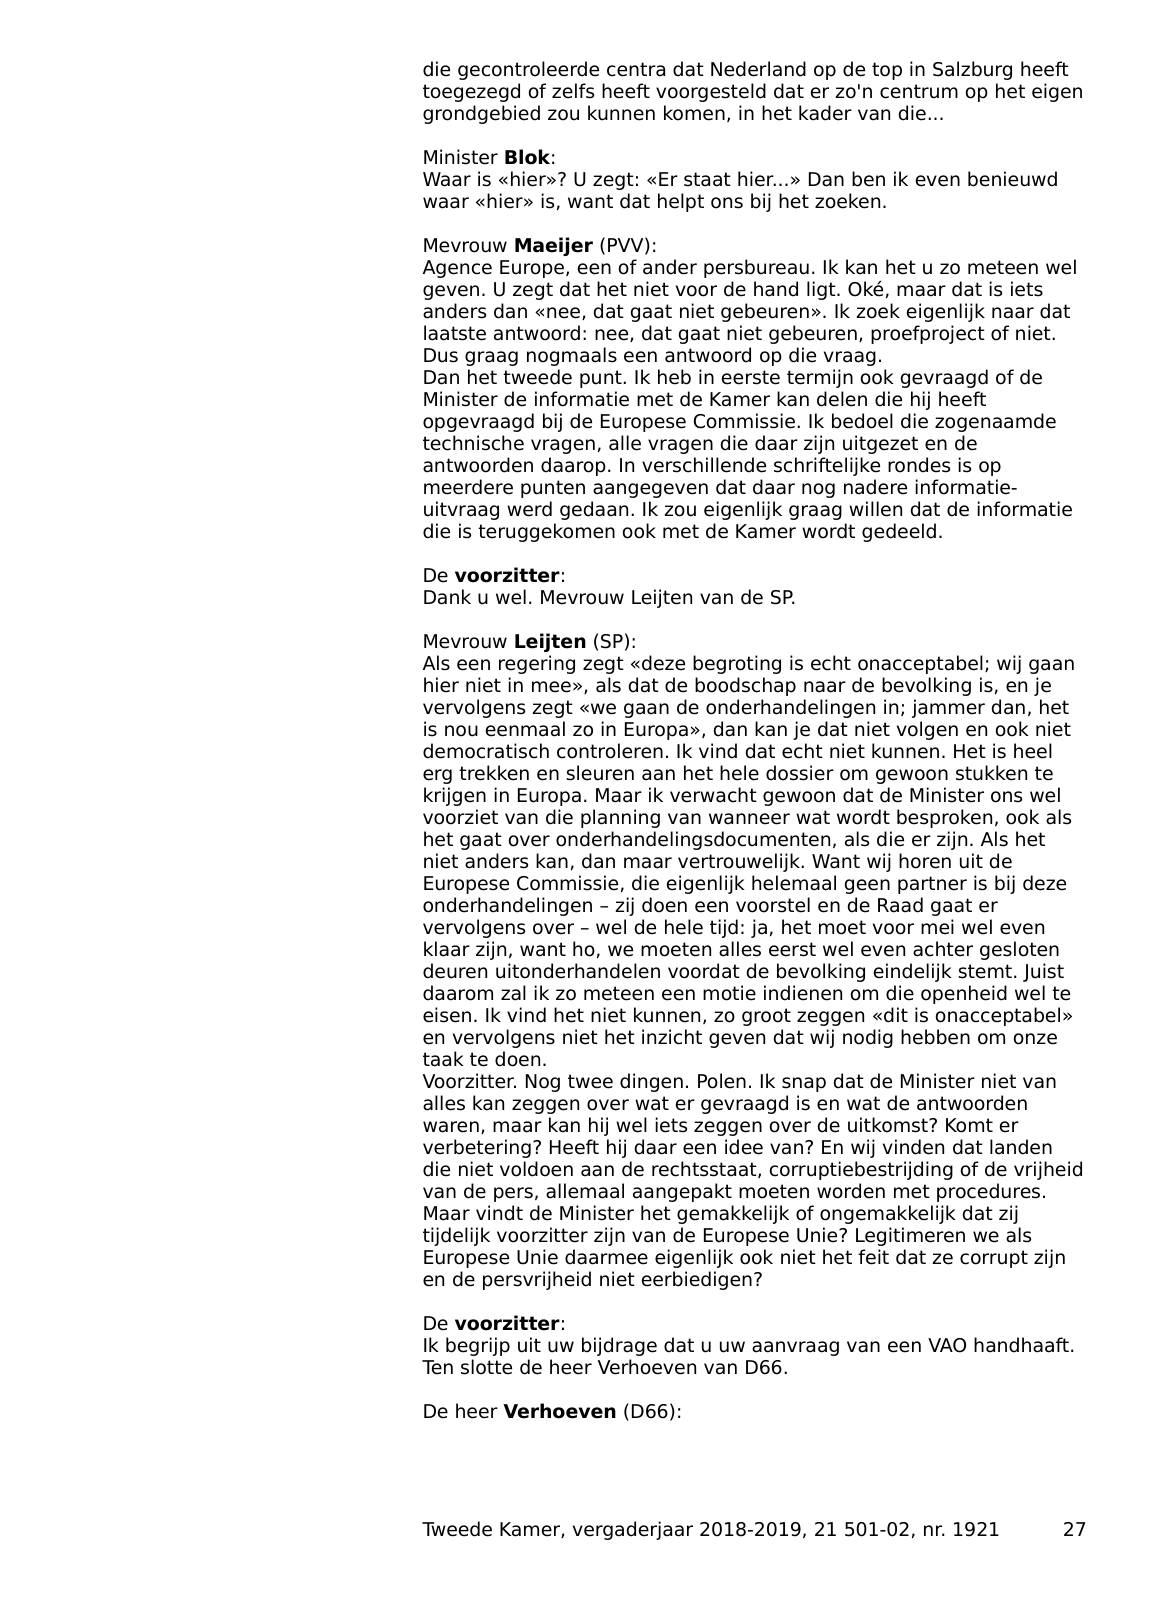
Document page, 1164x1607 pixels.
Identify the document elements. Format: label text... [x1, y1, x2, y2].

text De voorzitter: [422, 565, 1087, 587]
text Mevrouw Leijten (SP): [422, 631, 1087, 653]
text die gecontroleerde centra dat Nederland op de top in Salzburg heeft toegezegd of zelfs heeft voorgesteld dat er zo'n centrum op het eigen grondgebied zou kunnen komen, in het kader van die... [422, 59, 1087, 125]
text Dank u wel. Mevrouw Leijten van de SP. [422, 587, 1087, 609]
text Agence Europe, een of ander persbureau. Ik kan het u zo meteen wel geven. U zegt dat het niet voor de hand ligt. Oké, maar dat is iets anders dan «nee, dat gaat niet gebeuren». Ik zoek eigenlijk naar dat laatste antwoord: nee, dat gaat niet gebeuren, proefproject of niet. Dus graag nogmaals een antwoord op die vraag. [422, 257, 1087, 367]
text Waar is «hier»? U zegt: «Er staat hier...» Dan ben ik even benieuwd waar «hier» is, want dat helpt ons bij het zoeken. [422, 169, 1087, 213]
text De heer Verhoeven (D66): [422, 1401, 1087, 1423]
text Mevrouw Maeijer (PVV): [422, 235, 1087, 257]
text Als een regering zegt «deze begroting is echt onacceptabel; wij gaan hier niet in mee», als dat de boodschap naar de bevolking is, en je vervolgens zegt «we gaan de onderhandelingen in; jammer dan, het is nou eenmaal zo in Europa», dan kan je dat niet volgen en ook niet democratisch controleren. Ik vind dat echt niet kunnen. Het is heel erg trekken en sleuren aan het hele dossier om gewoon stukken te krijgen in Europa. Maar ik verwacht gewoon dat de Minister ons wel voorziet van die planning van wanneer wat wordt besproken, ook als het gaat over onderhandelingsdocumenten, als die er zijn. Als het niet anders kan, dan maar vertrouwelijk. Want wij horen uit de Europese Commissie, die eigenlijk helemaal geen partner is bij deze onderhandelingen – zij doen een voorstel en de Raad gaat er vervolgens over – wel de hele tijd: ja, het moet voor mei wel even klaar zijn, want ho, we moeten alles eerst wel even achter gesloten deuren uitonderhandelen voordat de bevolking eindelijk stemt. Juist daarom zal ik zo meteen een motie indienen om die openheid wel te eisen. Ik vind het niet kunnen, zo groot zeggen «dit is onacceptabel» en vervolgens niet het inzicht geven dat wij nodig hebben om onze taak te doen. [422, 653, 1087, 1071]
text Minister Blok: [422, 147, 1087, 169]
text De voorzitter: [422, 1313, 1087, 1335]
text Dan het tweede punt. Ik heb in eerste termijn ook gevraagd of de Minister de informatie met de Kamer kan delen die hij heeft opgevraagd bij de Europese Commissie. Ik bedoel die zogenaamde technische vragen, alle vragen die daar zijn uitgezet en de antwoorden daarop. In verschillende schriftelijke rondes is op meerdere punten aangegeven dat daar nog nadere informatie-uitvraag werd gedaan. Ik zou eigenlijk graag willen dat de informatie die is teruggekomen ook met de Kamer wordt gedeeld. [422, 367, 1087, 543]
text Ik begrijp uit uw bijdrage dat u uw aanvraag van een VAO handhaaft. Ten slotte de heer Verhoeven van D66. [422, 1335, 1087, 1379]
text Voorzitter. Nog twee dingen. Polen. Ik snap dat de Minister niet van alles kan zeggen over wat er gevraagd is en wat de antwoorden waren, maar kan hij wel iets zeggen over de uitkomst? Komt er verbetering? Heeft hij daar een idee van? En wij vinden dat landen die niet voldoen aan de rechtsstaat, corruptiebestrijding of de vrijheid van de pers, allemaal aangepakt moeten worden met procedures. Maar vindt de Minister het gemakkelijk of ongemakkelijk dat zij tijdelijk voorzitter zijn van de Europese Unie? Legitimeren we als Europese Unie daarmee eigenlijk ook niet het feit dat ze corrupt zijn en de persvrijheid niet eerbiedigen? [422, 1071, 1087, 1291]
